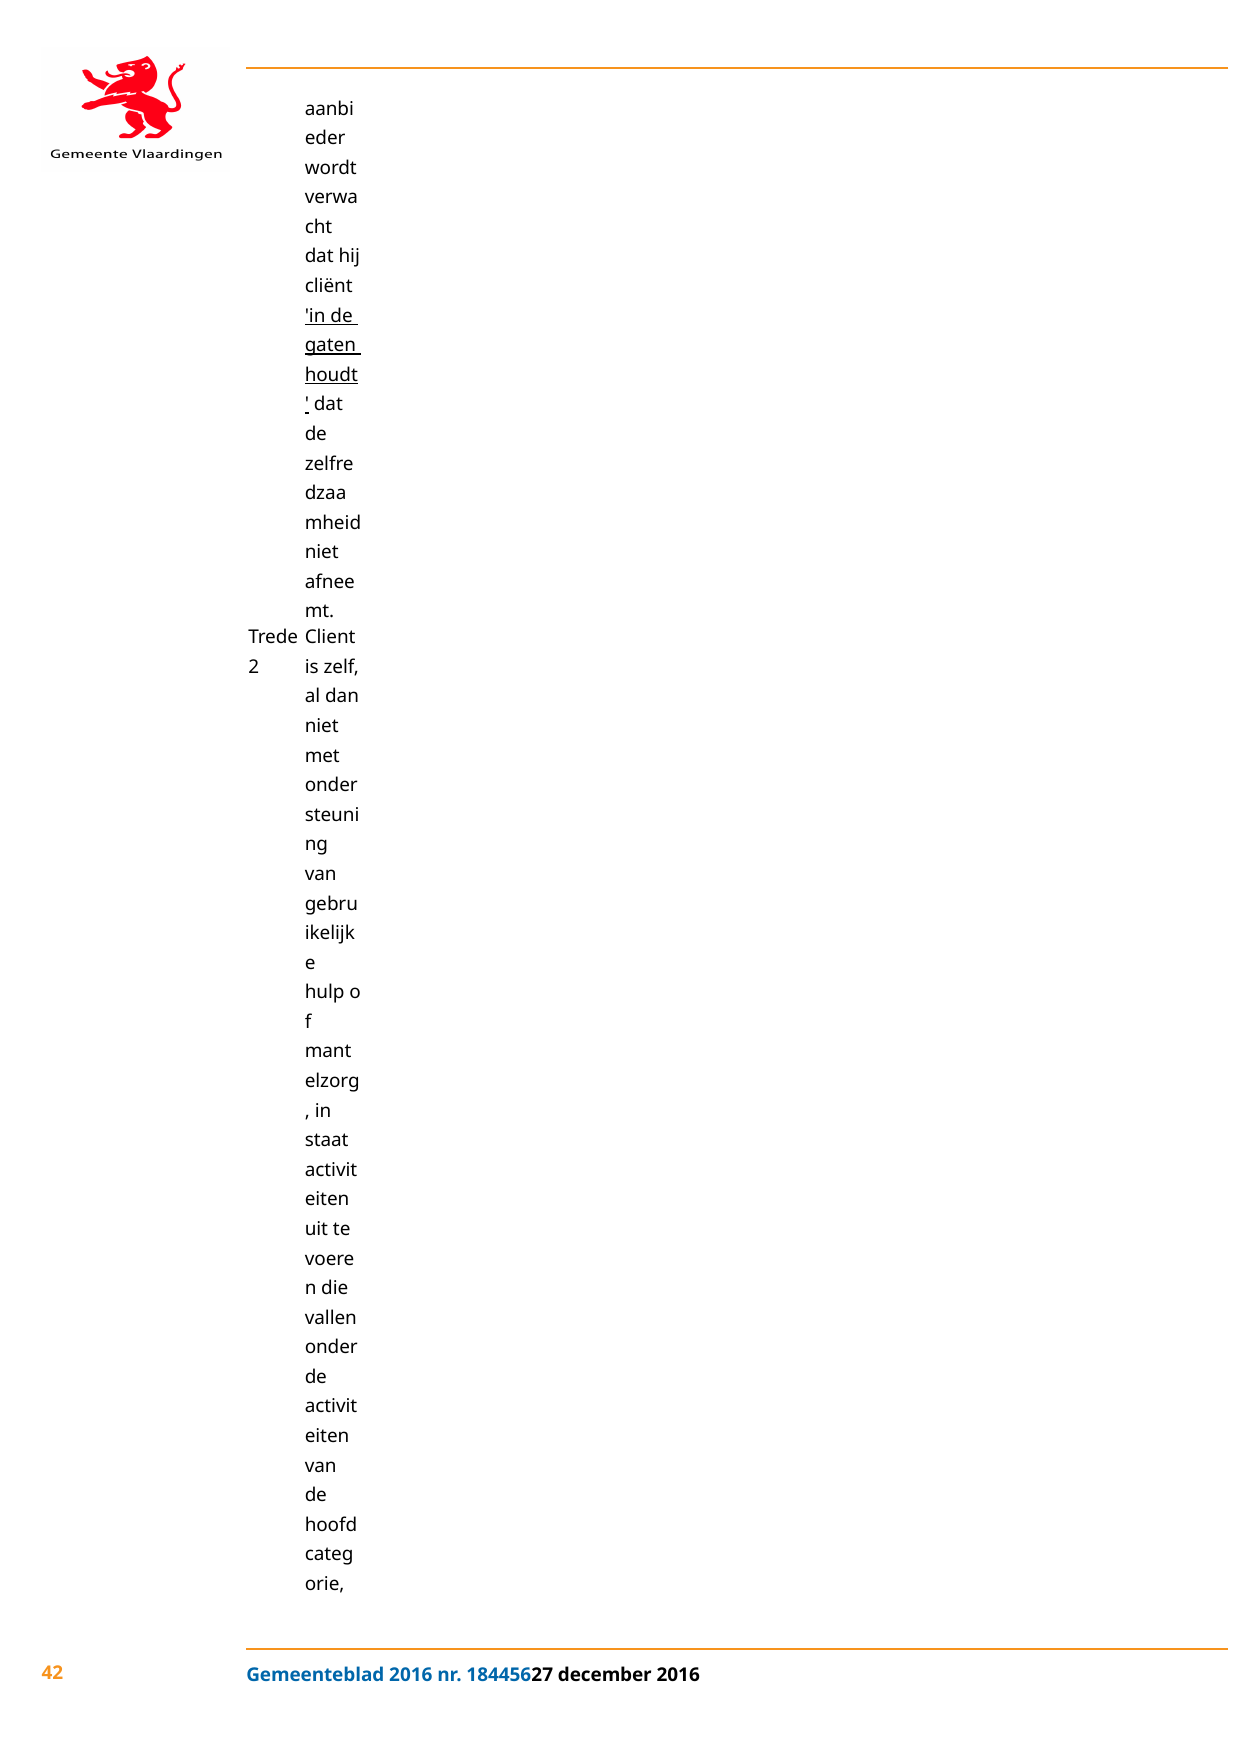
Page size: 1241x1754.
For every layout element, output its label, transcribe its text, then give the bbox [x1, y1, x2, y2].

table_cell Client is zelf, al dan niet met ondersteuning van gebruikelijke hulp of mantelzorg, in staat activiteiten uit te voeren die vallen onder de activiteiten van de hoofdcategorie, [305, 624, 361, 1596]
picture [41, 47, 231, 172]
table_cell aanbieder wordt verwacht dat hij cliënt 'in de gaten [305, 95, 361, 353]
table_cell Trede 2 [248, 624, 304, 1596]
table_cell [248, 95, 304, 623]
table_cell houdt' dat de zelfredzaamheid niet afneemt. [305, 355, 361, 623]
